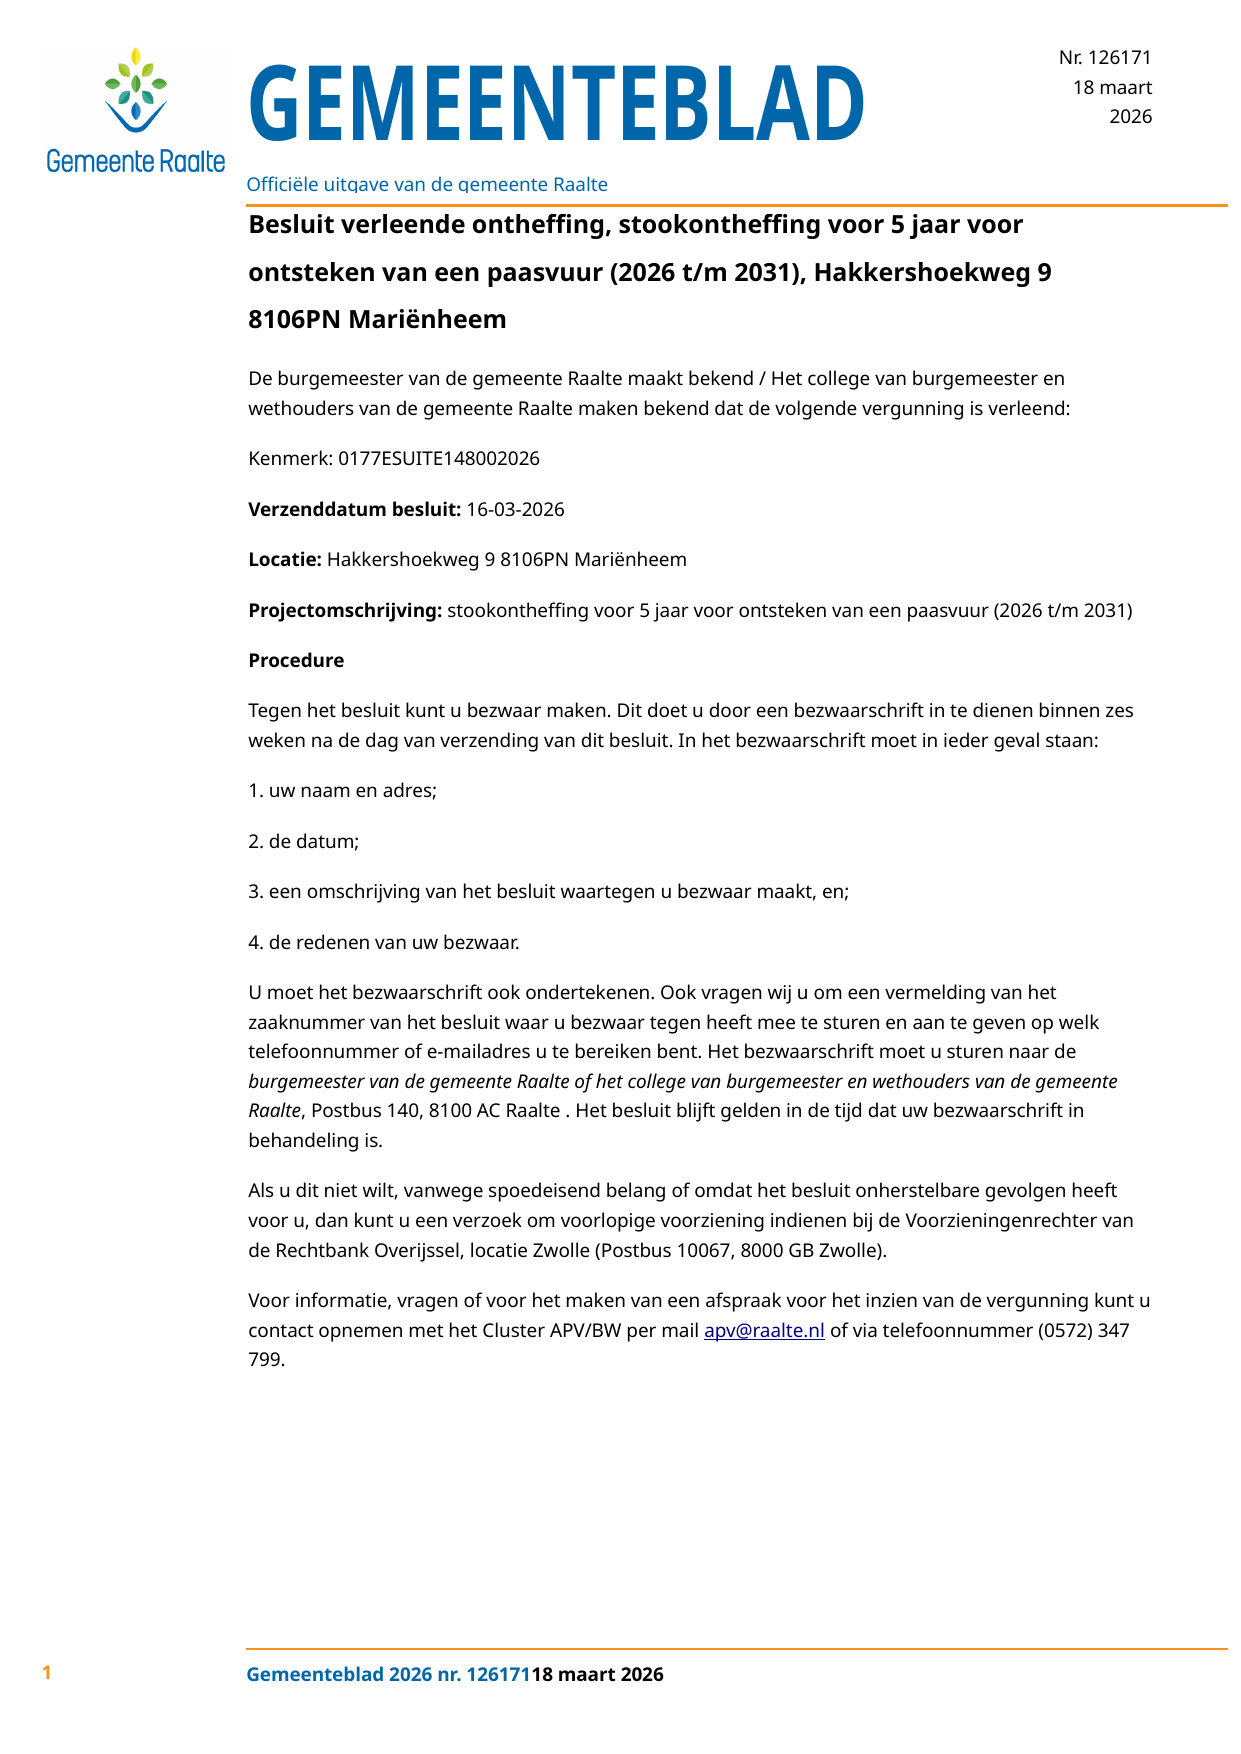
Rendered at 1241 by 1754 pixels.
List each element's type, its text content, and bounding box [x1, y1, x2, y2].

picture [41, 47, 231, 172]
text 4. de redenen van uw bezwaar. [248, 929, 1152, 954]
text 1. uw naam en adres; [248, 778, 1152, 803]
text Voor informatie, vragen of voor het maken van een afspraak voor het inzien van de vergunning kunt u contact opnemen met het Cluster APV/BW per mail apv@raalte.nl of via telefoonnummer (0572) 347 799. [248, 1287, 1152, 1372]
text Projectomschrijving: stookontheffing voor 5 jaar voor ontsteken van een paasvuur (2026 t/m 2031) [248, 597, 1152, 622]
text De burgemeester van de gemeente Raalte maakt bekend / Het college van burgemeester en wethouders van de gemeente Raalte maken bekend dat de volgende vergunning is verleend: [248, 366, 1152, 421]
text 3. een omschrijving van het besluit waartegen u bezwaar maakt, en; [248, 878, 1152, 904]
text Besluit verleende ontheffing, stookontheffing voor 5 jaar voor ontsteken van een paasvuur (2026 t/m 2031), Hakkershoekweg 9 8106PN Mariënheem [248, 207, 1152, 336]
text Kenmerk: 0177ESUITE148002026 [248, 446, 1152, 471]
text Als u dit niet wilt, vanwege spoedeisend belang of omdat het besluit onherstelbare gevolgen heeft voor u, dan kunt u een verzoek om voorlopige voorziening indienen bij de Voorzieningenrechter van de Rechtbank Overijssel, locatie Zwolle (Postbus 10067, 8000 GB Zwolle). [248, 1178, 1152, 1262]
text Procedure [248, 647, 1152, 673]
text U moet het bezwaarschrift ook ondertekenen. Ook vragen wij u om een vermelding van het zaaknummer van het besluit waar u bezwaar tegen heeft mee te sturen en aan te geven op welk telefoonnummer of e-mailadres u te bereiken bent. Het bezwaarschrift moet u sturen naar de burgemeester van de gemeente Raalte of het college van burgemeester en wethouders van de gemeente Raalte, Postbus 140, 8100 AC Raalte . Het besluit blijft gelden in de tijd dat uw bezwaarschrift in behandeling is. [248, 979, 1152, 1153]
text Locatie: Hakkershoekweg 9 8106PN Mariënheem [248, 546, 1152, 572]
text Tegen het besluit kunt u bezwaar maken. Dit doet u door een bezwaarschrift in te dienen binnen zes weken na de dag van verzending van dit besluit. In het bezwaarschrift moet in ieder geval staan: [248, 698, 1152, 753]
text Verzenddatum besluit: 16-03-2026 [248, 496, 1152, 522]
text 2. de datum; [248, 828, 1152, 854]
